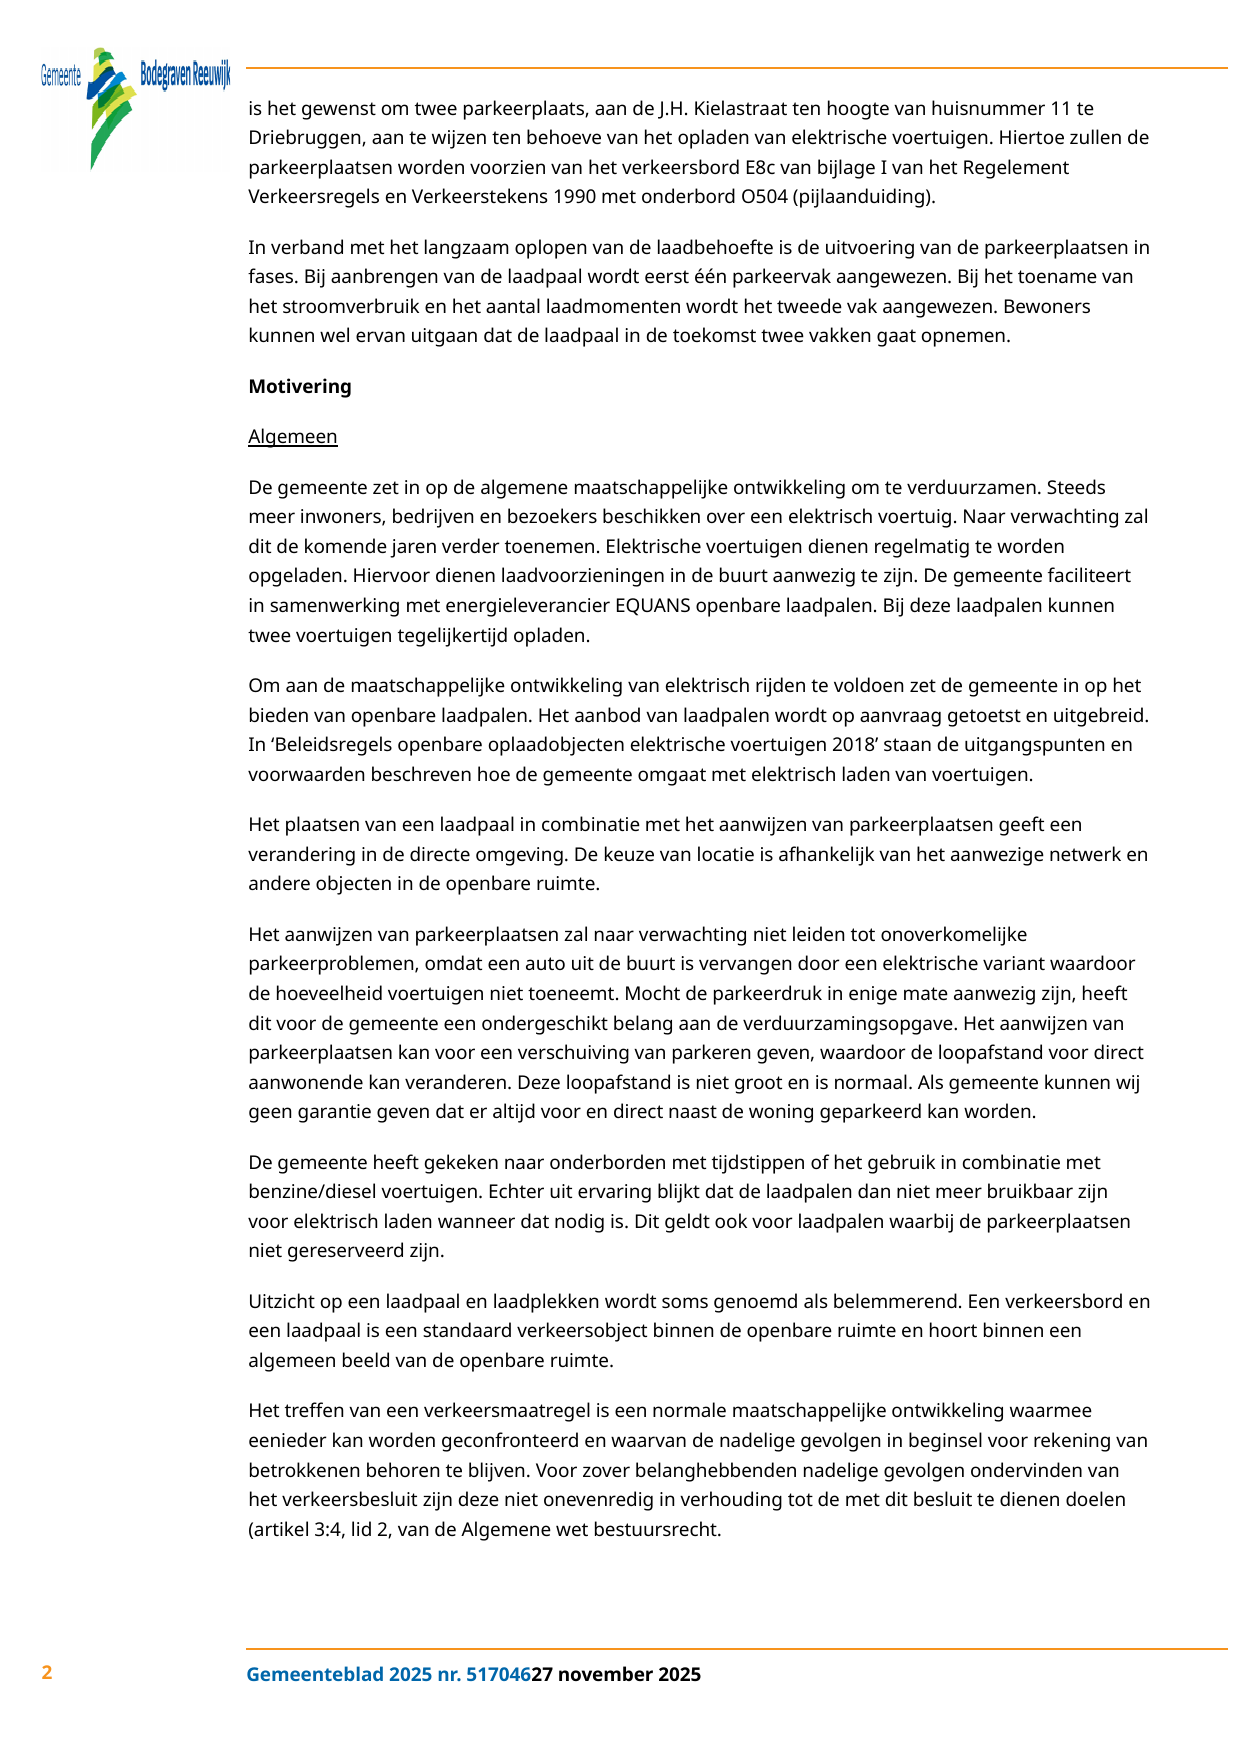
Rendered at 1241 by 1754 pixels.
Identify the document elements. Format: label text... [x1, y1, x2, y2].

text Motivering [248, 373, 1152, 399]
text Om aan de maatschappelijke ontwikkeling van elektrisch rijden te voldoen zet de gemeente in op het bieden van openbare laadpalen. Het aanbod van laadpalen wordt op aanvraag getoetst en uitgebreid. In ‘Beleidsregels openbare oplaadobjecten elektrische voertuigen 2018’ staan de uitgangspunten en voorwaarden beschreven hoe de gemeente omgaat met elektrisch laden van voertuigen. [248, 672, 1152, 787]
text Het treffen van een verkeersmaatregel is een normale maatschappelijke ontwikkeling waarmee eenieder kan worden geconfronteerd en waarvan de nadelige gevolgen in beginsel voor rekening van betrokkenen behoren te blijven. Voor zover belanghebbenden nadelige gevolgen ondervinden van het verkeersbesluit zijn deze niet onevenredig in verhouding tot de met dit besluit te dienen doelen (artikel 3:4, lid 2, van de Algemene wet bestuursrecht. [248, 1398, 1152, 1542]
text Algemeen [248, 423, 1152, 449]
text is het gewenst om twee parkeerplaats, aan de J.H. Kielastraat ten hoogte van huisnummer 11 te Driebruggen, aan te wijzen ten behoeve van het opladen van elektrische voertuigen. Hiertoe zullen de parkeerplaatsen worden voorzien van het verkeersbord E8c van bijlage I van het Regelement Verkeersregels en Verkeerstekens 1990 met onderbord O504 (pijlaanduiding). [248, 95, 1152, 209]
text In verband met het langzaam oplopen van de laadbehoefte is de uitvoering van de parkeerplaatsen in fases. Bij aanbrengen van de laadpaal wordt eerst één parkeervak aangewezen. Bij het toename van het stroomverbruik en het aantal laadmomenten wordt het tweede vak aangewezen. Bewoners kunnen wel ervan uitgaan dat de laadpaal in de toekomst twee vakken gaat opnemen. [248, 234, 1152, 348]
text Uitzicht op een laadpaal en laadplekken wordt soms genoemd als belemmerend. Een verkeersbord en een laadpaal is een standaard verkeersobject binnen de openbare ruimte en hoort binnen een algemeen beeld van de openbare ruimte. [248, 1288, 1152, 1373]
picture [41, 47, 231, 172]
text De gemeente zet in op de algemene maatschappelijke ontwikkeling om te verduurzamen. Steeds meer inwoners, bedrijven en bezoekers beschikken over een elektrisch voertuig. Naar verwachting zal dit de komende jaren verder toenemen. Elektrische voertuigen dienen regelmatig te worden opgeladen. Hiervoor dienen laadvoorzieningen in de buurt aanwezig te zijn. De gemeente faciliteert in samenwerking met energieleverancier EQUANS openbare laadpalen. Bij deze laadpalen kunnen twee voertuigen tegelijkertijd opladen. [248, 474, 1152, 648]
text Het plaatsen van een laadpaal in combinatie met het aanwijzen van parkeerplaatsen geeft een verandering in de directe omgeving. De keuze van locatie is afhankelijk van het aanwezige netwerk en andere objecten in de openbare ruimte. [248, 811, 1152, 896]
text De gemeente heeft gekeken naar onderborden met tijdstippen of het gebruik in combinatie met benzine/diesel voertuigen. Echter uit ervaring blijkt dat de laadpalen dan niet meer bruikbaar zijn voor elektrisch laden wanneer dat nodig is. Dit geldt ook voor laadpalen waarbij de parkeerplaatsen niet gereserveerd zijn. [248, 1149, 1152, 1263]
text Het aanwijzen van parkeerplaatsen zal naar verwachting niet leiden tot onoverkomelijke parkeerproblemen, omdat een auto uit de buurt is vervangen door een elektrische variant waardoor de hoeveelheid voertuigen niet toeneemt. Mocht de parkeerdruk in enige mate aanwezig zijn, heeft dit voor de gemeente een ondergeschikt belang aan de verduurzamingsopgave. Het aanwijzen van parkeerplaatsen kan voor een verschuiving van parkeren geven, waardoor de loopafstand voor direct aanwonende kan veranderen. Deze loopafstand is niet groot en is normaal. Als gemeente kunnen wij geen garantie geven dat er altijd voor en direct naast de woning geparkeerd kan worden. [248, 921, 1152, 1124]
